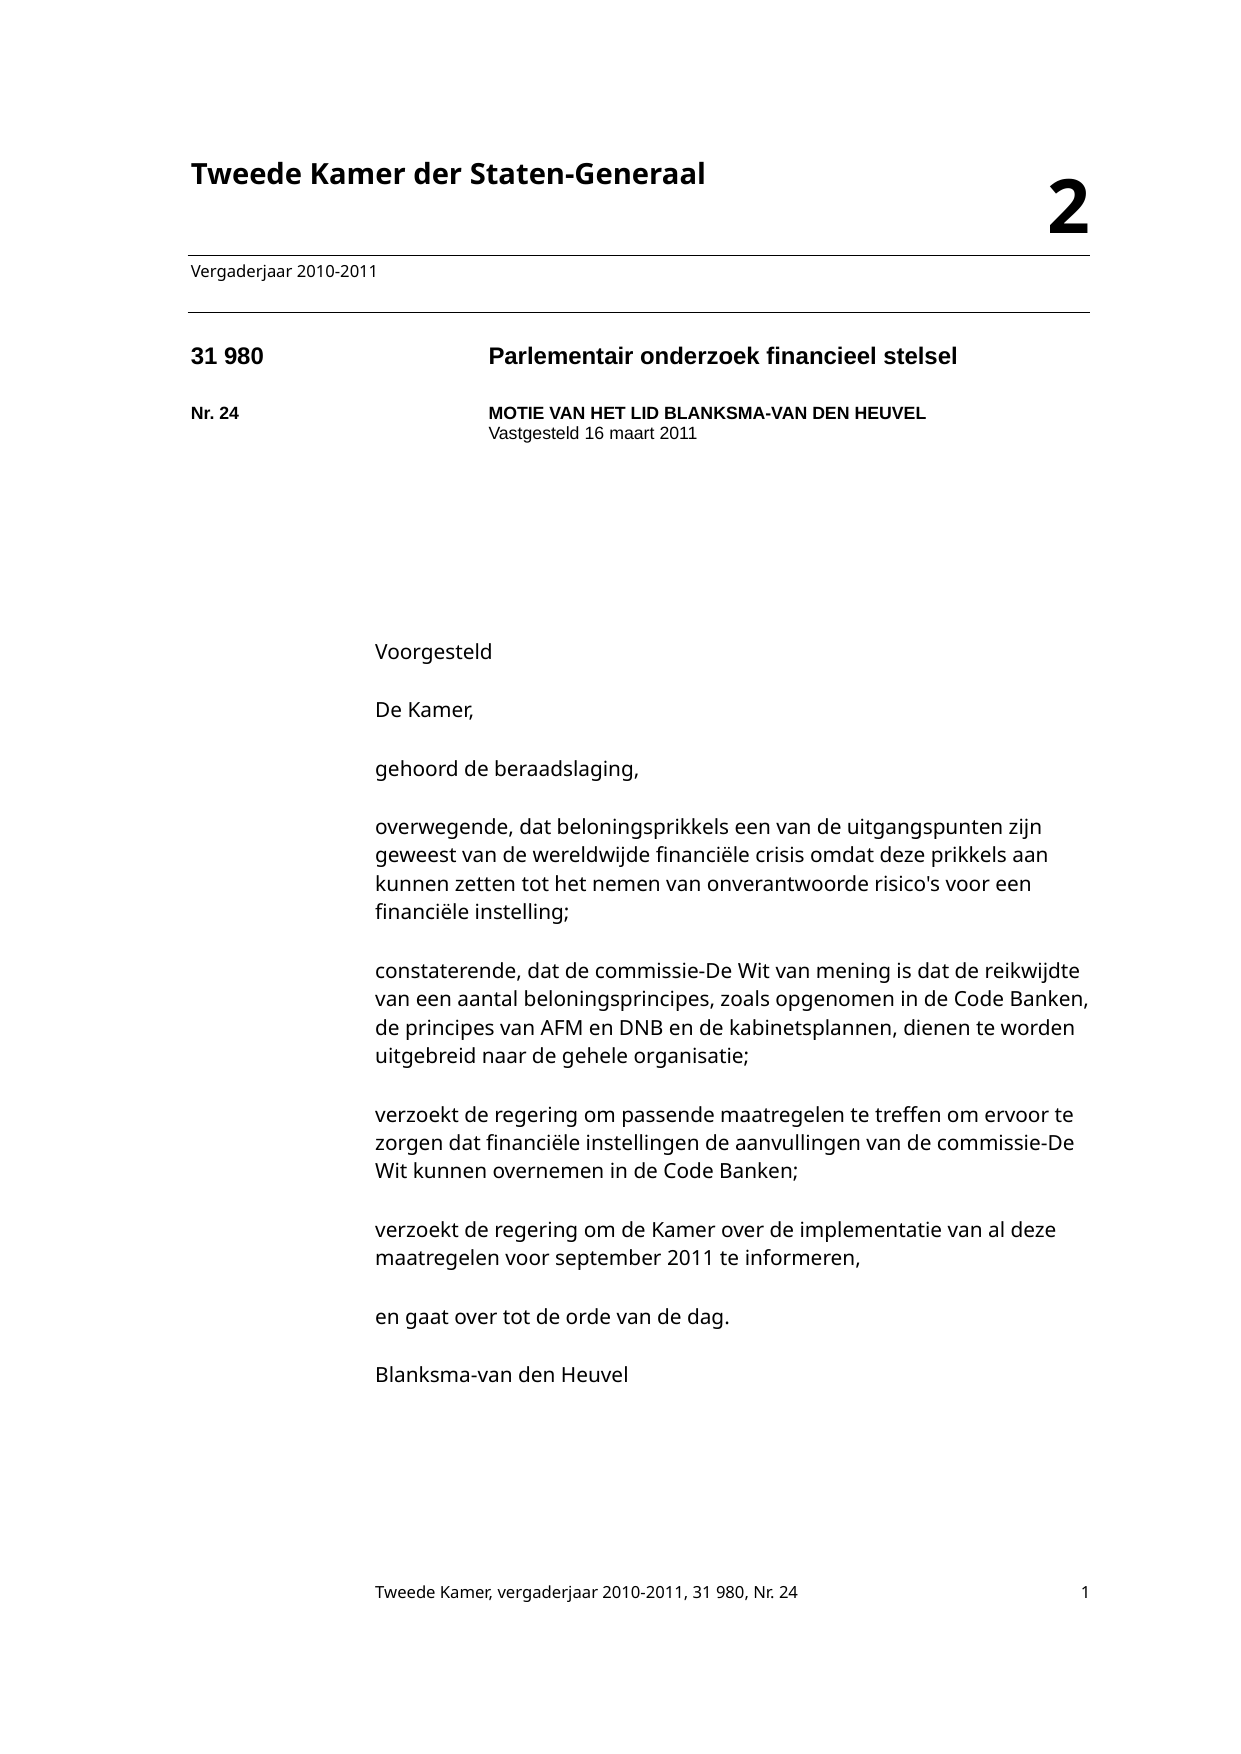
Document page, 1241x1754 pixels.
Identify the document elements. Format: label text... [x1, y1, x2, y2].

table_cell [485, 313, 1090, 339]
table_header Tweede Kamer der Staten-Generaal [188, 150, 909, 255]
text Blanksma-van den Heuvel [375, 1360, 1090, 1389]
text verzoekt de regering om de Kamer over de implementatie van al deze maatregelen voor september 2011 te informeren, [375, 1215, 1090, 1272]
text constaterende, dat de commissie-De Wit van mening is dat de reikwijdte van een aantal beloningsprincipes, zoals opgenomen in de Code Banken, de principes van AFM en DNB en de kabinetsplannen, dienen te worden uitgebreid naar de gehele organisatie; [375, 956, 1090, 1070]
table_cell [188, 313, 485, 339]
text en gaat over tot de orde van de dag. [375, 1302, 1090, 1330]
table_cell 31 980 [188, 339, 485, 399]
table_cell [485, 256, 1090, 312]
text gehoord de beraadslaging, [375, 754, 1090, 782]
table_header 2 [910, 150, 1090, 255]
table_cell Vergaderjaar 2010-2011 [188, 256, 485, 312]
text Voorgesteld [375, 637, 1090, 665]
text verzoekt de regering om passende maatregelen te treffen om ervoor te zorgen dat financiële instellingen de aanvullingen van de commissie-De Wit kunnen overnemen in de Code Banken; [375, 1100, 1090, 1185]
table_cell Nr. 24 [188, 399, 485, 518]
table_cell Parlementair onderzoek financieel stelsel [485, 339, 1090, 399]
text overwegende, dat beloningsprikkels een van de uitgangspunten zijn geweest van de wereldwijde financiële crisis omdat deze prikkels aan kunnen zetten tot het nemen van onverantwoorde risico's voor een financiële instelling; [375, 812, 1090, 926]
table_cell MOTIE VAN HET LID BLANKSMA-VAN DEN HEUVEL Vastgesteld 16 maart 2011 [485, 399, 1090, 518]
text De Kamer, [375, 695, 1090, 724]
